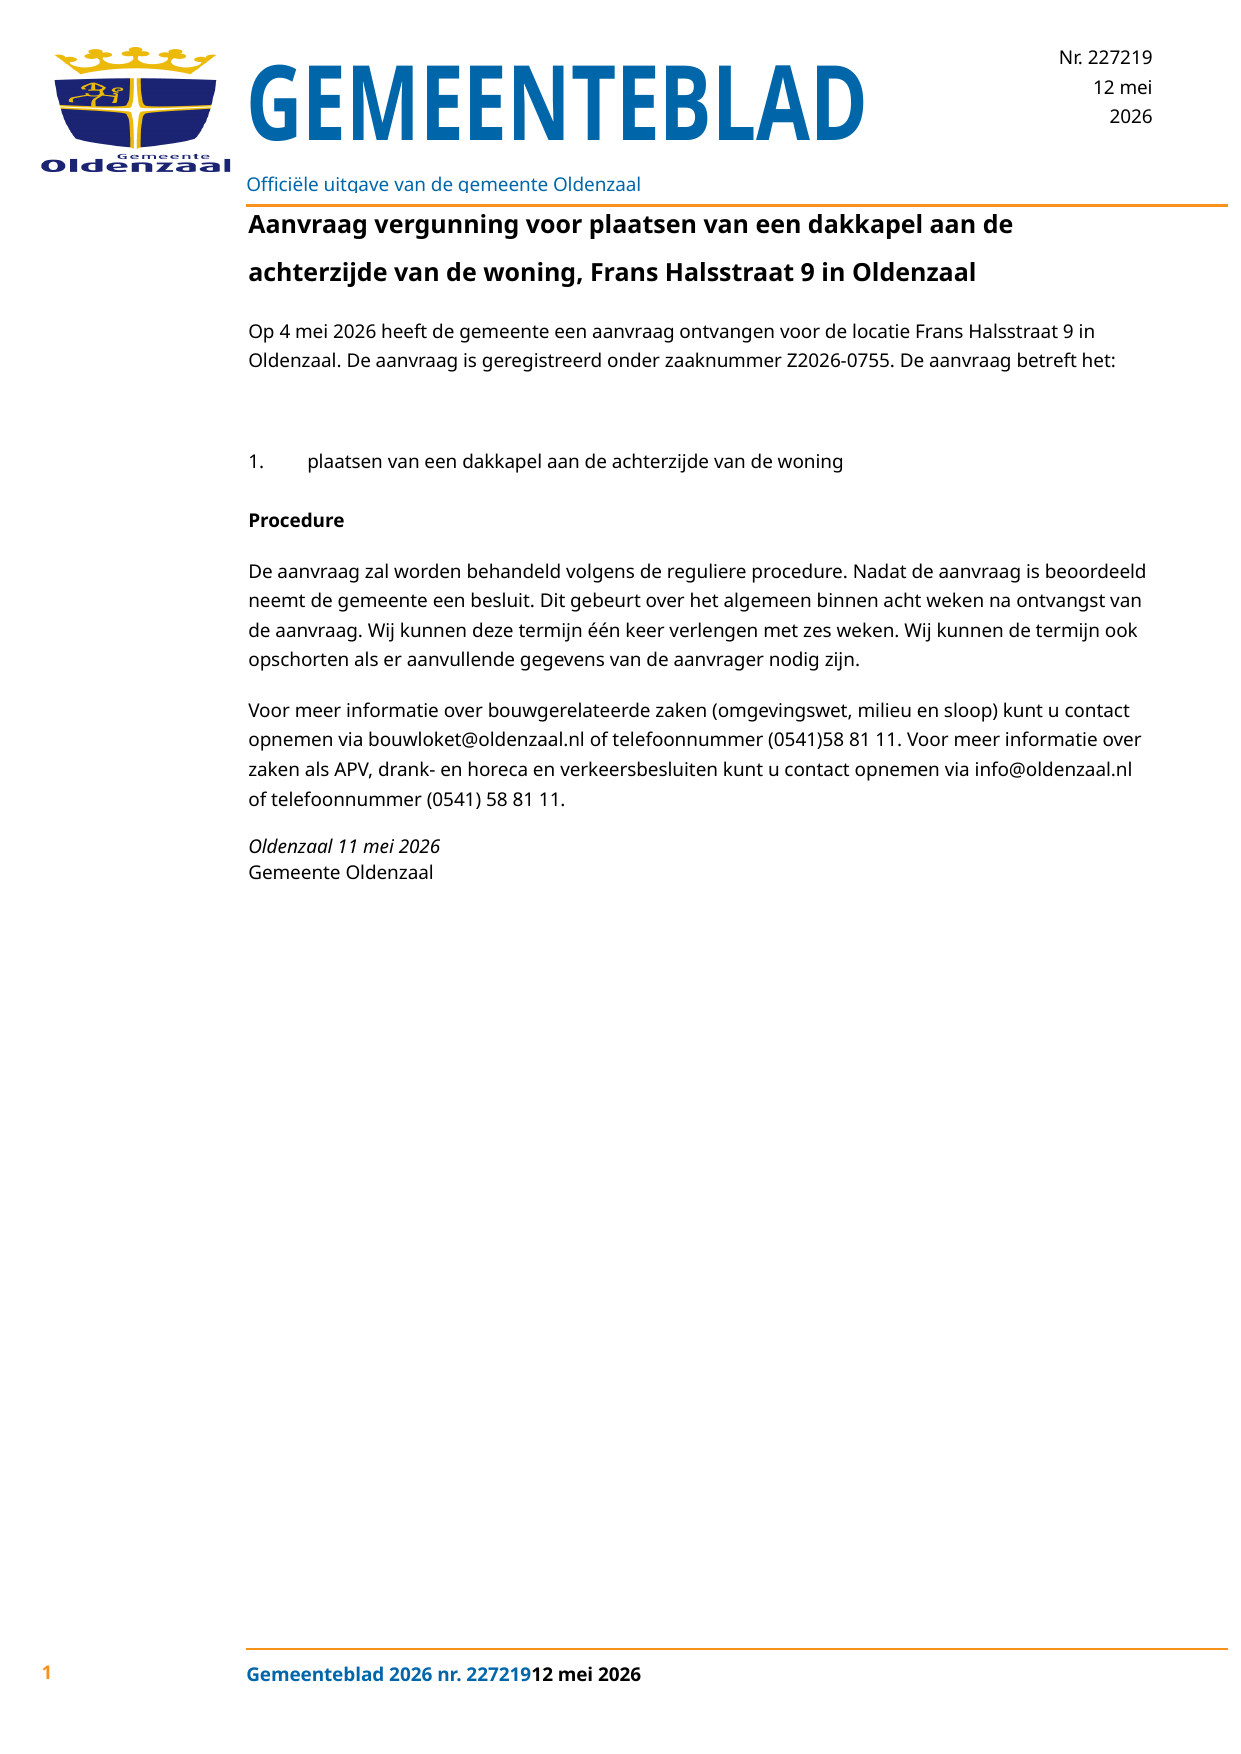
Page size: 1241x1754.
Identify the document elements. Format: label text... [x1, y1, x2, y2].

text Procedure [248, 507, 1152, 533]
text Oldenzaal 11 mei 2026 [248, 834, 1152, 859]
text Aanvraag vergunning voor plaatsen van een dakkapel aan de achterzijde van de woning, Frans Halsstraat 9 in Oldenzaal [248, 207, 1152, 288]
text De aanvraag zal worden behandeld volgens de reguliere procedure. Nadat de aanvraag is beoordeeld neemt de gemeente een besluit. Dit gebeurt over het algemeen binnen acht weken na ontvangst van de aanvraag. Wij kunnen deze termijn één keer verlengen met zes weken. Wij kunnen de termijn ook opschorten als er aanvullende gegevens van de aanvrager nodig zijn. [248, 558, 1152, 672]
list plaatsen van een dakkapel aan de achterzijde van de woning [248, 448, 1152, 474]
text Gemeente Oldenzaal [248, 859, 1152, 885]
text Voor meer informatie over bouwgerelateerde zaken (omgevingswet, milieu en sloop) kunt u contact opnemen via bouwloket@oldenzaal.nl of telefoonnummer (0541)58 81 11. Voor meer informatie over zaken als APV, drank- en horeca en verkeersbesluiten kunt u contact opnemen via info@oldenzaal.nl of telefoonnummer (0541) 58 81 11. [248, 697, 1152, 812]
text Op 4 mei 2026 heeft de gemeente een aanvraag ontvangen voor de locatie Frans Halsstraat 9 in Oldenzaal. De aanvraag is geregistreerd onder zaaknummer Z2026-0755. De aanvraag betreft het: [248, 318, 1152, 373]
picture [41, 47, 231, 172]
